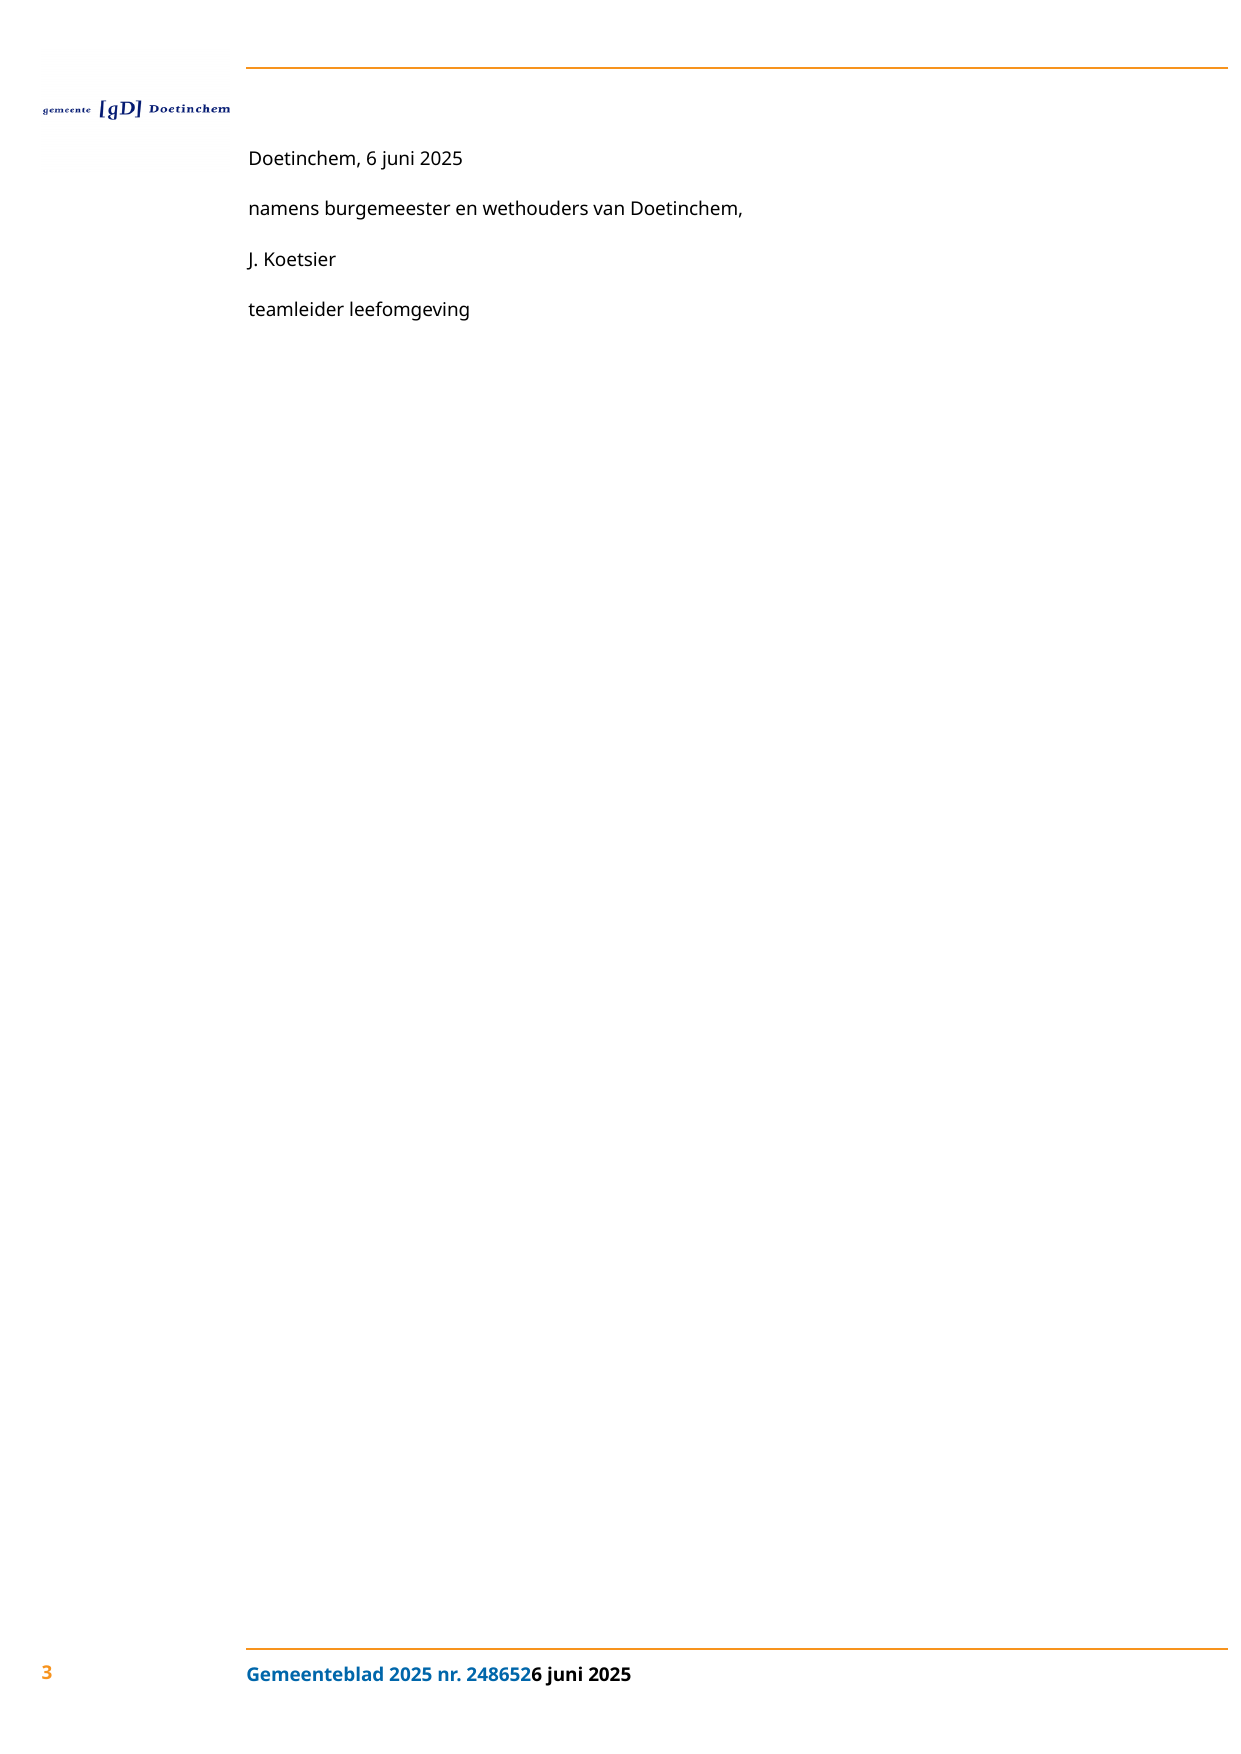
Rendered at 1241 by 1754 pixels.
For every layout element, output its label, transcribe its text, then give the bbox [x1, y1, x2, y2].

text namens burgemeester en wethouders van Doetinchem, [248, 196, 1152, 221]
picture [41, 47, 231, 172]
text teamleider leefomgeving [248, 296, 1152, 322]
text J. Koetsier [248, 246, 1152, 272]
text Doetinchem, 6 juni 2025 [248, 145, 1152, 171]
